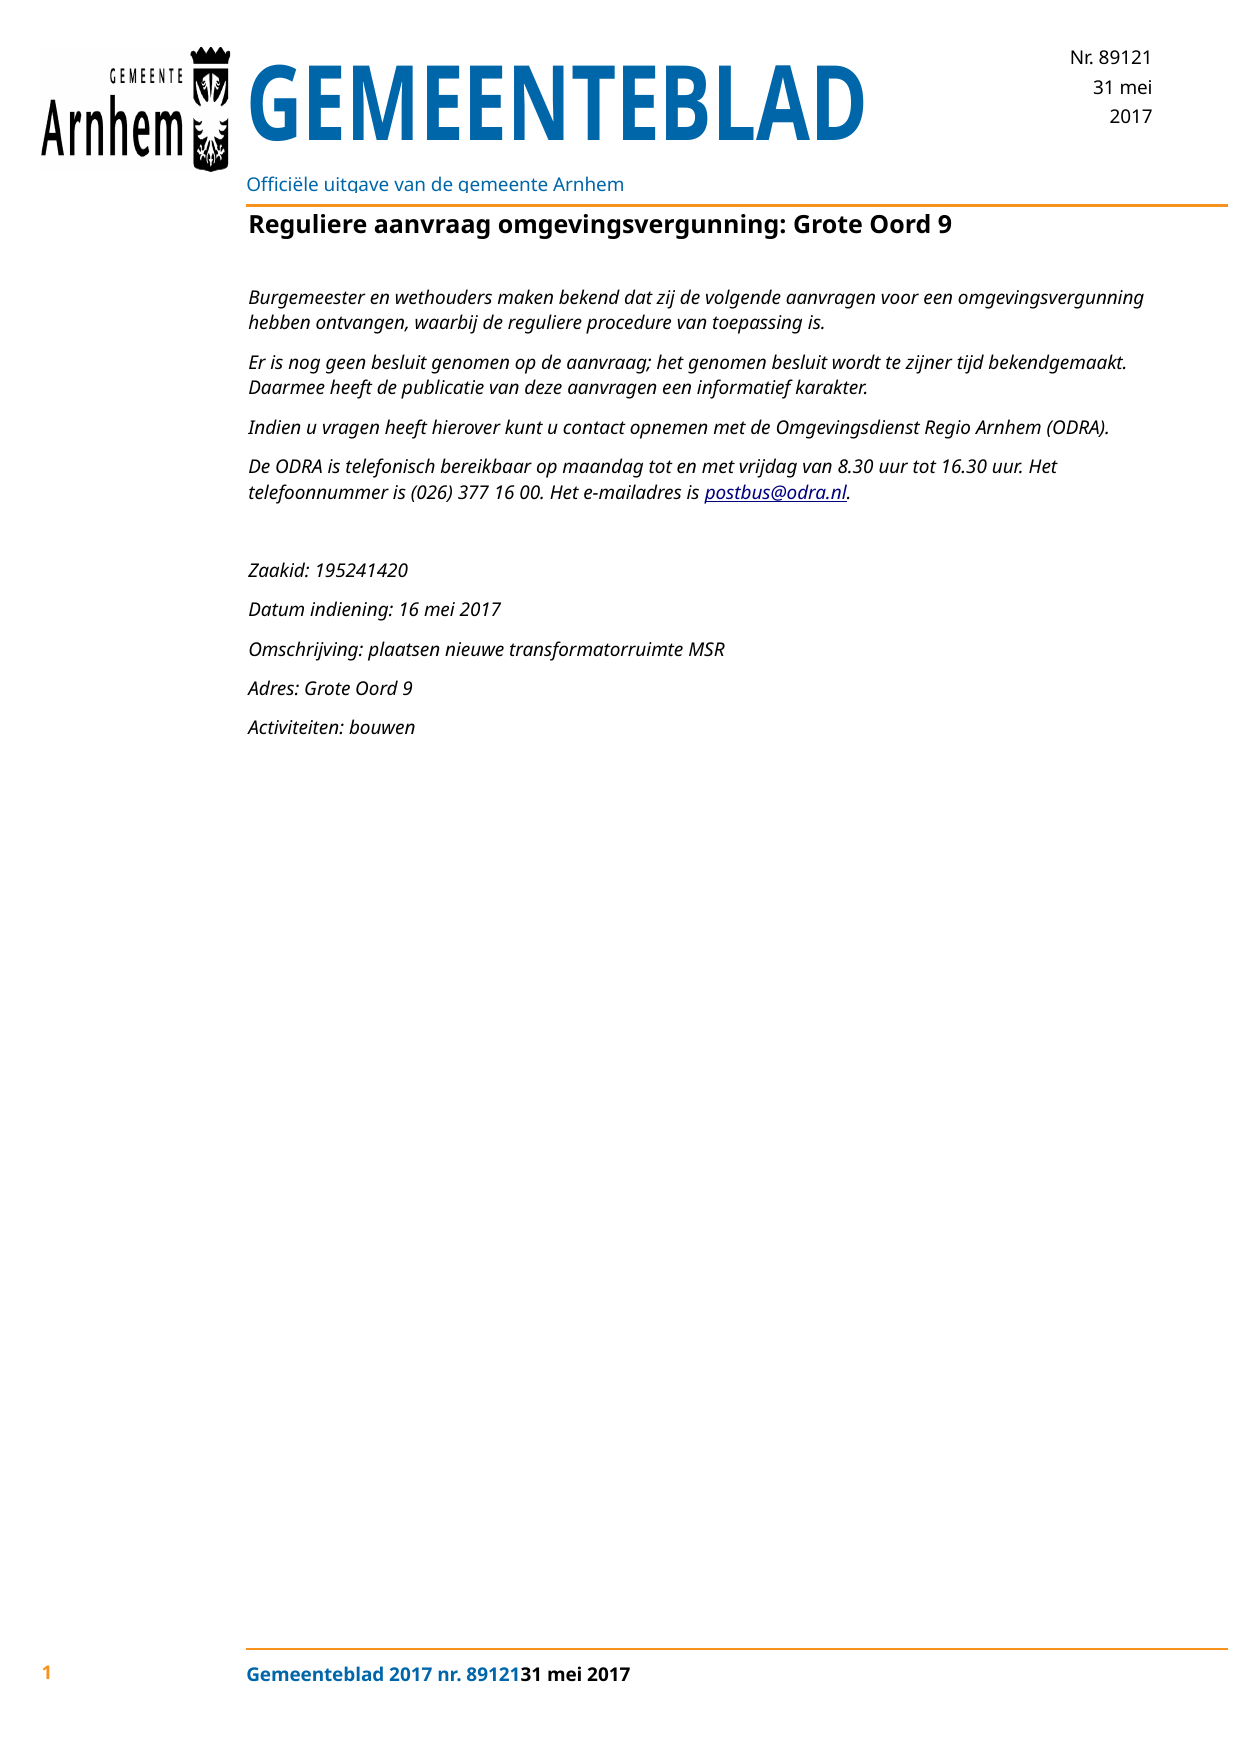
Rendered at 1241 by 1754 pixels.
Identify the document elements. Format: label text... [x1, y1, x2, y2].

text Burgemeester en wethouders maken bekend dat zij de volgende aanvragen voor een omgevingsvergunning hebben ontvangen, waarbij de reguliere procedure van toepassing is. [248, 284, 1152, 335]
text Zaakid: 195241420 [248, 557, 1152, 583]
text De ODRA is telefonisch bereikbaar op maandag tot en met vrijdag van 8.30 uur tot 16.30 uur. Het telefoonnummer is (026) 377 16 00. Het e-mailadres is postbus@odra.nl. [248, 453, 1152, 504]
text Adres: Grote Oord 9 [248, 675, 1152, 701]
text Activiteiten: bouwen [248, 714, 1152, 740]
picture [41, 47, 231, 172]
text Indien u vragen heeft hierover kunt u contact opnemen met de Omgevingsdienst Regio Arnhem (ODRA). [248, 414, 1152, 439]
text Datum indiening: 16 mei 2017 [248, 597, 1152, 622]
text Er is nog geen besluit genomen op de aanvraag; het genomen besluit wordt te zijner tijd bekendgemaakt. Daarmee heeft de publicatie van deze aanvragen een informatief karakter. [248, 349, 1152, 400]
text Reguliere aanvraag omgevingsvergunning: Grote Oord 9 [248, 207, 1152, 241]
text Omschrijving: plaatsen nieuwe transformatorruimte MSR [248, 636, 1152, 662]
